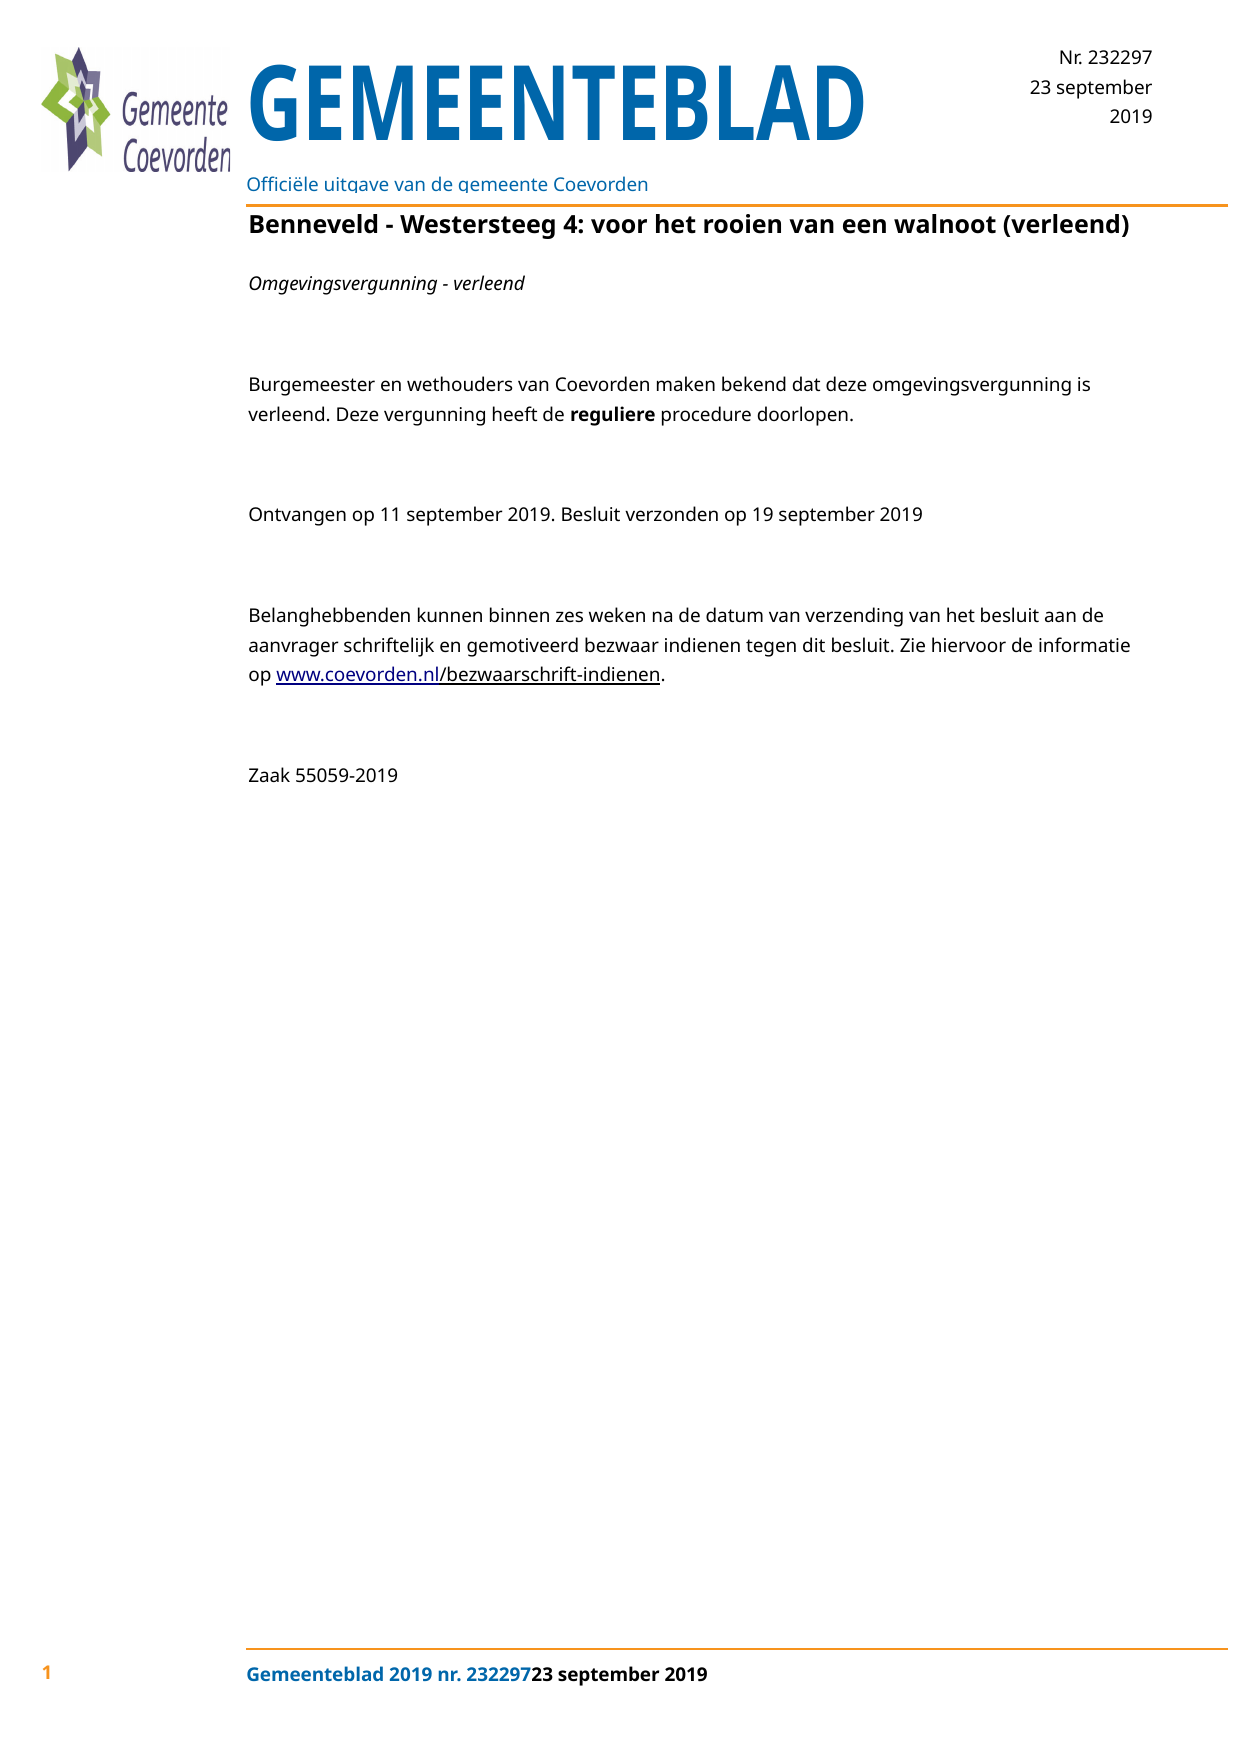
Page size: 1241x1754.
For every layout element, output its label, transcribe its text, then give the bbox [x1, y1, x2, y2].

text Ontvangen op 11 september 2019. Besluit verzonden op 19 september 2019 [248, 502, 1152, 527]
picture [41, 47, 231, 172]
text Burgemeester en wethouders van Coevorden maken bekend dat deze omgevingsvergunning is verleend. Deze vergunning heeft de reguliere procedure doorlopen. [248, 371, 1152, 426]
text Benneveld - Westersteeg 4: voor het rooien van een walnoot (verleend) [248, 207, 1152, 241]
text Omgevingsvergunning - verleend [248, 270, 1152, 296]
text Belanghebbenden kunnen binnen zes weken na de datum van verzending van het besluit aan de aanvrager schriftelijk en gemotiveerd bezwaar indienen tegen dit besluit. Zie hiervoor de informatie op www.coevorden.nl/bezwaarschrift-indienen. [248, 602, 1152, 687]
text Zaak 55059-2019 [248, 762, 1152, 788]
